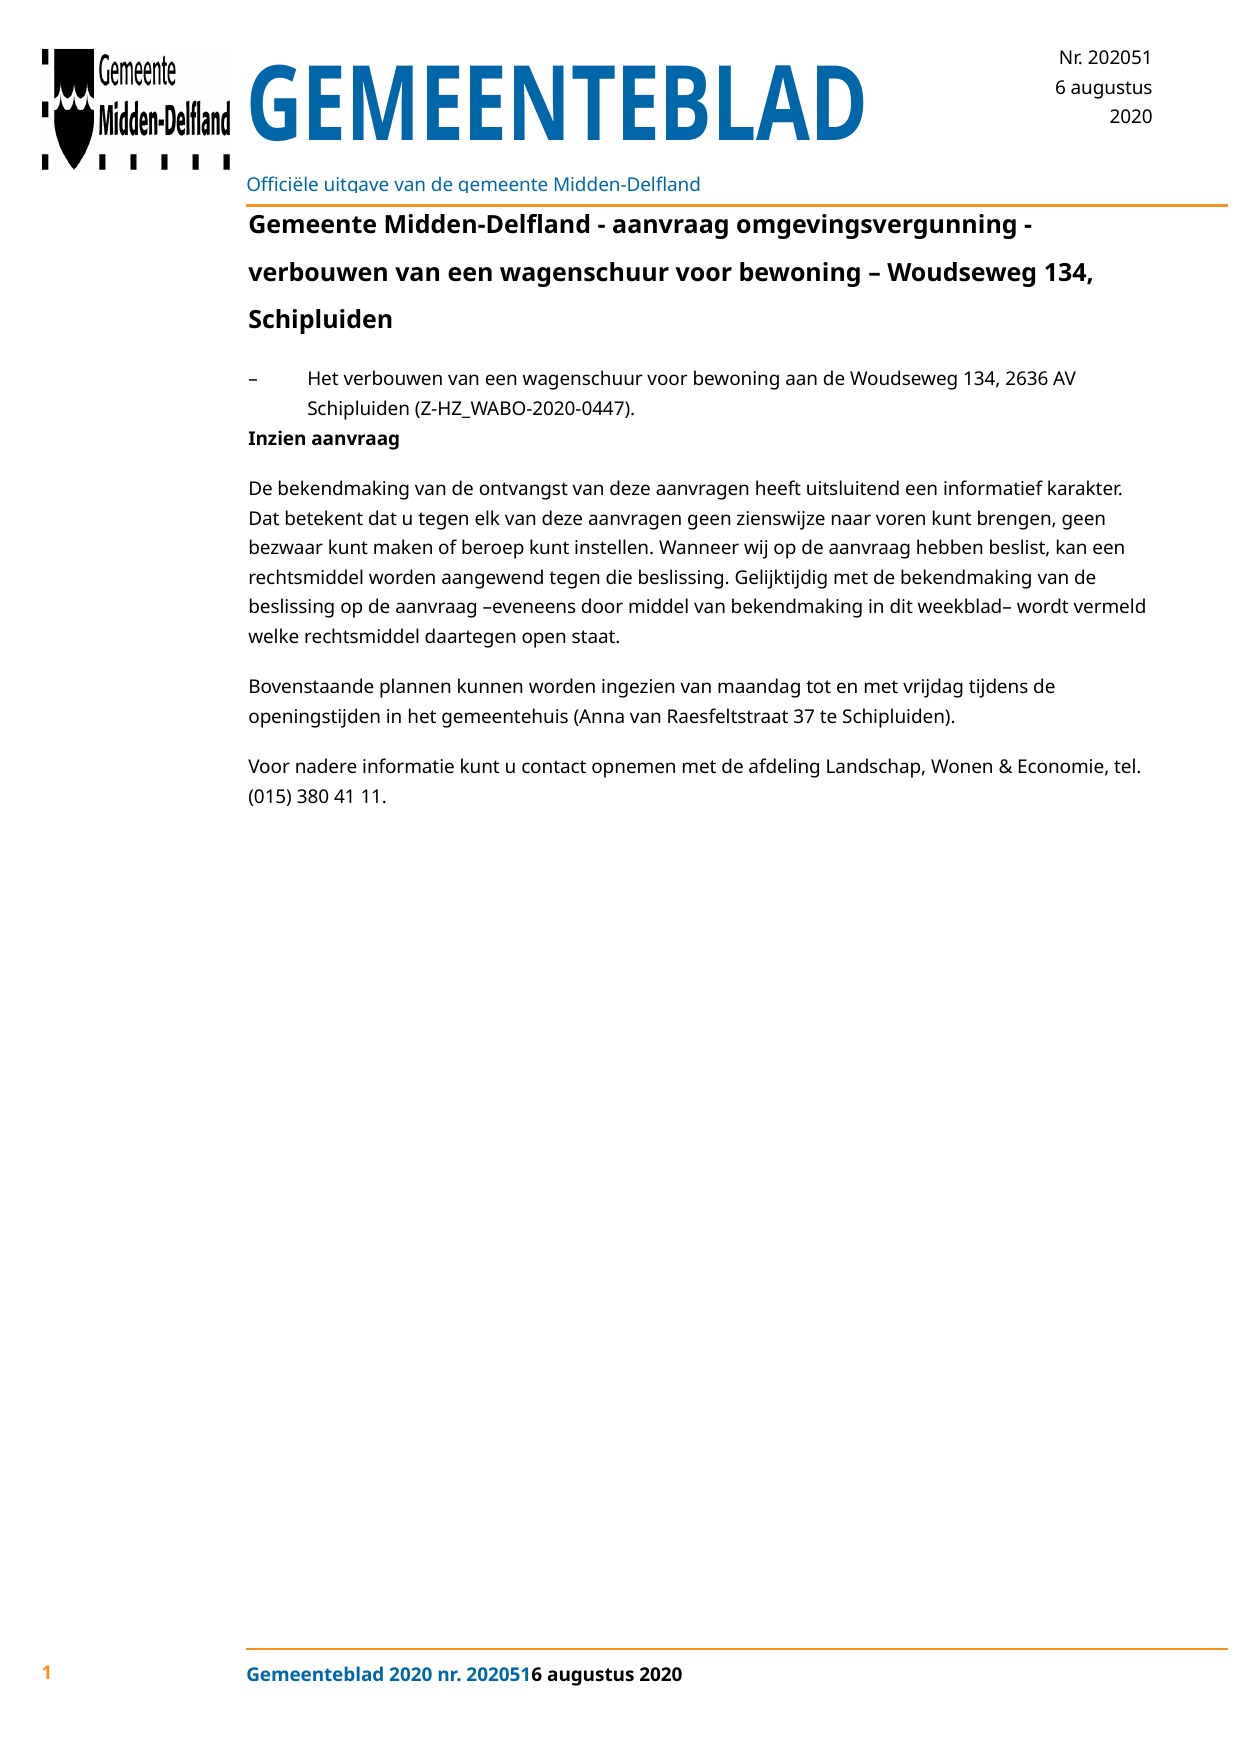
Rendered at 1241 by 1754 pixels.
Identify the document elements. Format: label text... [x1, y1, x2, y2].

picture [41, 47, 231, 172]
text Voor nadere informatie kunt u contact opnemen met de afdeling Landschap, Wonen & Economie, tel. (015) 380 41 11. [248, 753, 1152, 809]
list Het verbouwen van een wagenschuur voor bewoning aan de Woudseweg 134, 2636 AV Schipluiden (Z-HZ_WABO-2020-0447). [248, 366, 1152, 421]
text Gemeente Midden-Delfland - aanvraag omgevingsvergunning - verbouwen van een wagenschuur voor bewoning – Woudseweg 134, Schipluiden [248, 207, 1152, 336]
text Bovenstaande plannen kunnen worden ingezien van maandag tot en met vrijdag tijdens de openingstijden in het gemeentehuis (Anna van Raesfeltstraat 37 te Schipluiden). [248, 673, 1152, 729]
text Inzien aanvraag [248, 425, 1152, 450]
text De bekendmaking van de ontvangst van deze aanvragen heeft uitsluitend een informatief karakter. Dat betekent dat u tegen elk van deze aanvragen geen zienswijze naar voren kunt brengen, geen bezwaar kunt maken of beroep kunt instellen. Wanneer wij op de aanvraag hebben beslist, kan een rechtsmiddel worden aangewend tegen die beslissing. Gelijktijdig met de bekendmaking van de beslissing op de aanvraag –eveneens door middel van bekendmaking in dit weekblad– wordt vermeld welke rechtsmiddel daartegen open staat. [248, 475, 1152, 649]
